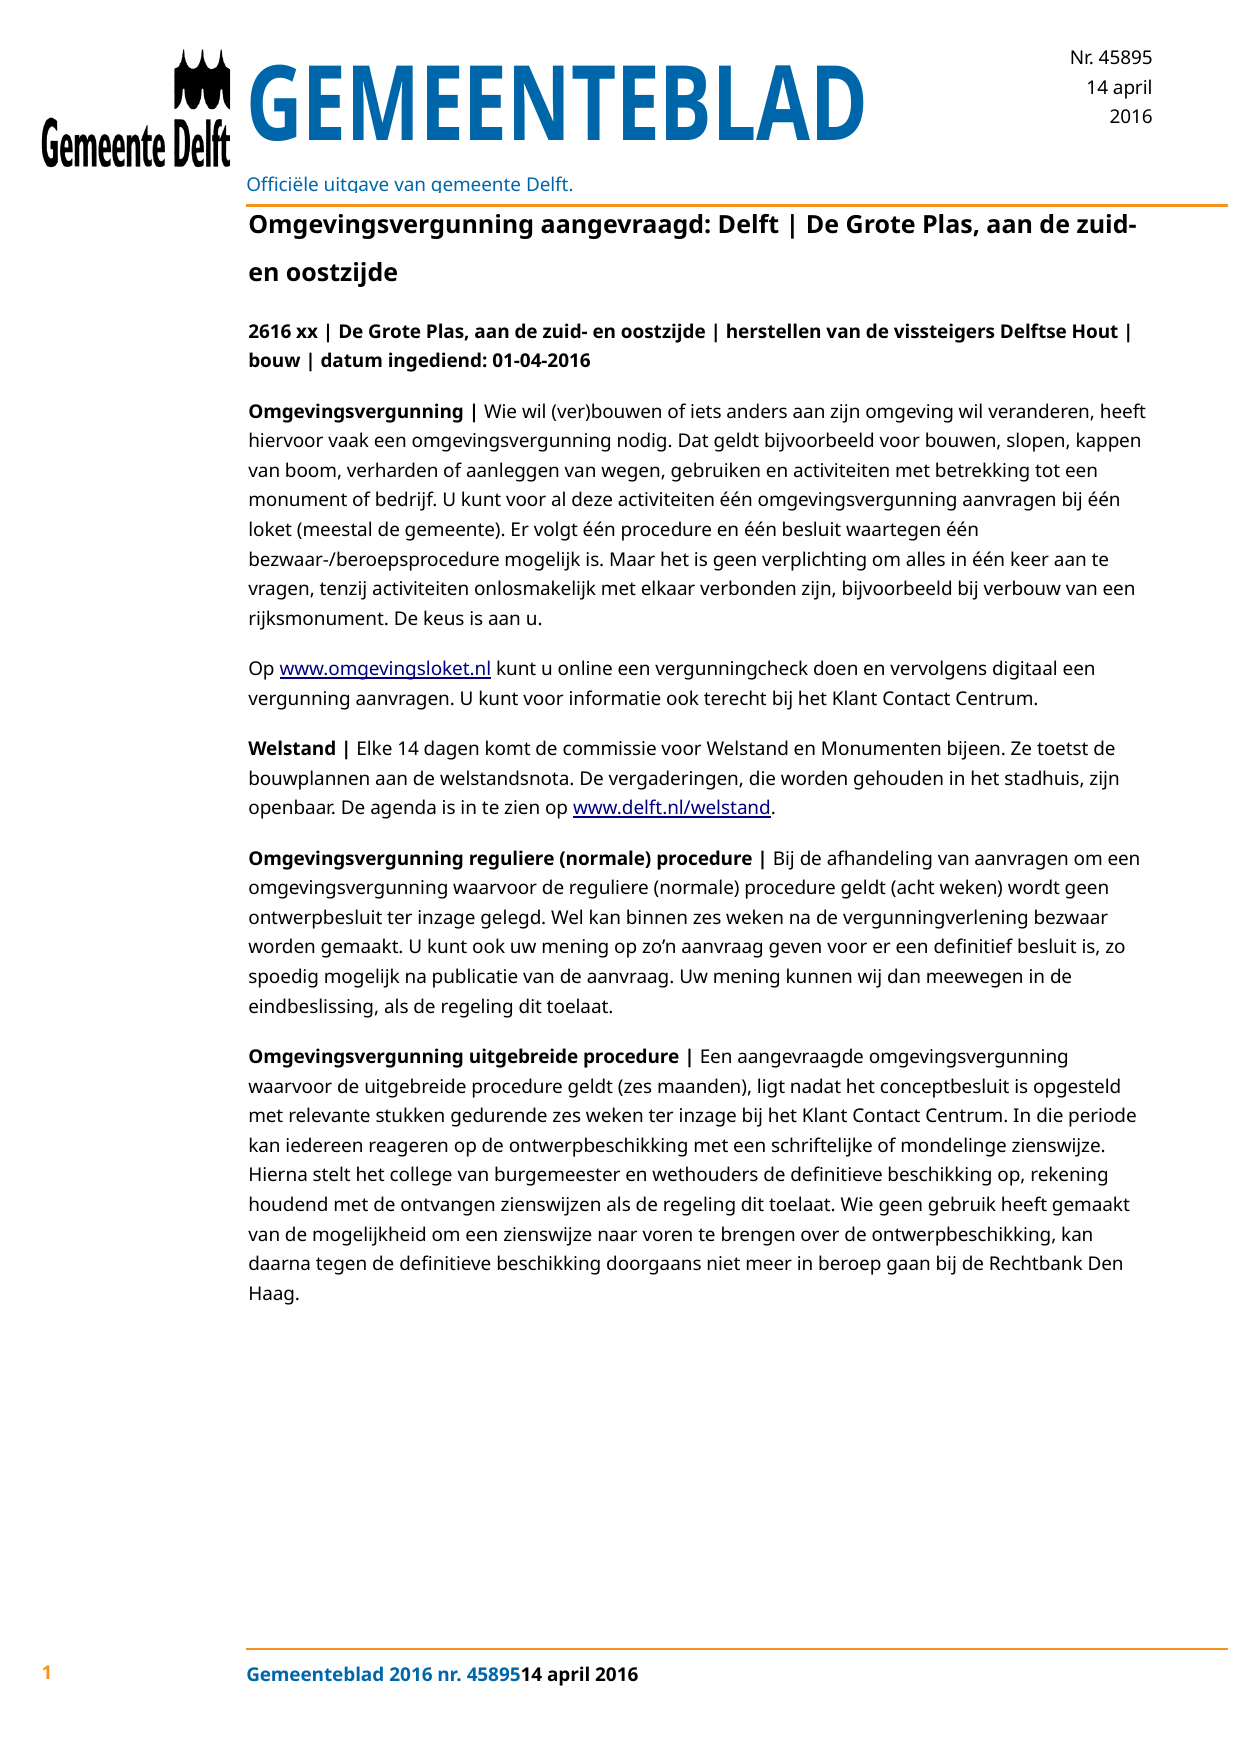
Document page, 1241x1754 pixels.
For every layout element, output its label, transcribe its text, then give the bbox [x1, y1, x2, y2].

picture [41, 47, 231, 172]
text Omgevingsvergunning | Wie wil (ver)bouwen of iets anders aan zijn omgeving wil veranderen, heeft hiervoor vaak een omgevingsvergunning nodig. Dat geldt bijvoorbeeld voor bouwen, slopen, kappen van boom, verharden of aanleggen van wegen, gebruiken en activiteiten met betrekking tot een monument of bedrijf. U kunt voor al deze activiteiten één omgevingsvergunning aanvragen bij één loket (meestal de gemeente). Er volgt één procedure en één besluit waartegen één bezwaar-/beroepsprocedure mogelijk is. Maar het is geen verplichting om alles in één keer aan te vragen, tenzij activiteiten onlosmakelijk met elkaar verbonden zijn, bijvoorbeeld bij verbouw van een rijksmonument. De keus is aan u. [248, 398, 1152, 631]
text Omgevingsvergunning reguliere (normale) procedure | Bij de afhandeling van aanvragen om een omgevingsvergunning waarvoor de reguliere (normale) procedure geldt (acht weken) wordt geen ontwerpbesluit ter inzage gelegd. Wel kan binnen zes weken na de vergunningverlening bezwaar worden gemaakt. U kunt ook uw mening op zo’n aanvraag geven voor er een definitief besluit is, zo spoedig mogelijk na publicatie van de aanvraag. Uw mening kunnen wij dan meewegen in de eindbeslissing, als de regeling dit toelaat. [248, 845, 1152, 1019]
text Op www.omgevingsloket.nl kunt u online een vergunningcheck doen en vervolgens digitaal een vergunning aanvragen. U kunt voor informatie ook terecht bij het Klant Contact Centrum. [248, 655, 1152, 711]
text Omgevingsvergunning uitgebreide procedure | Een aangevraagde omgevingsvergunning waarvoor de uitgebreide procedure geldt (zes maanden), ligt nadat het conceptbesluit is opgesteld met relevante stukken gedurende zes weken ter inzage bij het Klant Contact Centrum. In die periode kan iedereen reageren op de ontwerpbeschikking met een schriftelijke of mondelinge zienswijze. Hierna stelt het college van burgemeester en wethouders de definitieve beschikking op, rekening houdend met de ontvangen zienswijzen als de regeling dit toelaat. Wie geen gebruik heeft gemaakt van de mogelijkheid om een zienswijze naar voren te brengen over de ontwerpbeschikking, kan daarna tegen de definitieve beschikking doorgaans niet meer in beroep gaan bij de Rechtbank Den Haag. [248, 1043, 1152, 1306]
text 2616 xx | De Grote Plas, aan de zuid- en oostzijde | herstellen van de vissteigers Delftse Hout | bouw | datum ingediend: 01-04-2016 [248, 318, 1152, 373]
text Omgevingsvergunning aangevraagd: Delft | De Grote Plas, aan de zuid- en oostzijde [248, 207, 1152, 288]
text Welstand | Elke 14 dagen komt de commissie voor Welstand en Monumenten bijeen. Ze toetst de bouwplannen aan de welstandsnota. De vergaderingen, die worden gehouden in het stadhuis, zijn openbaar. De agenda is in te zien op www.delft.nl/welstand. [248, 735, 1152, 820]
